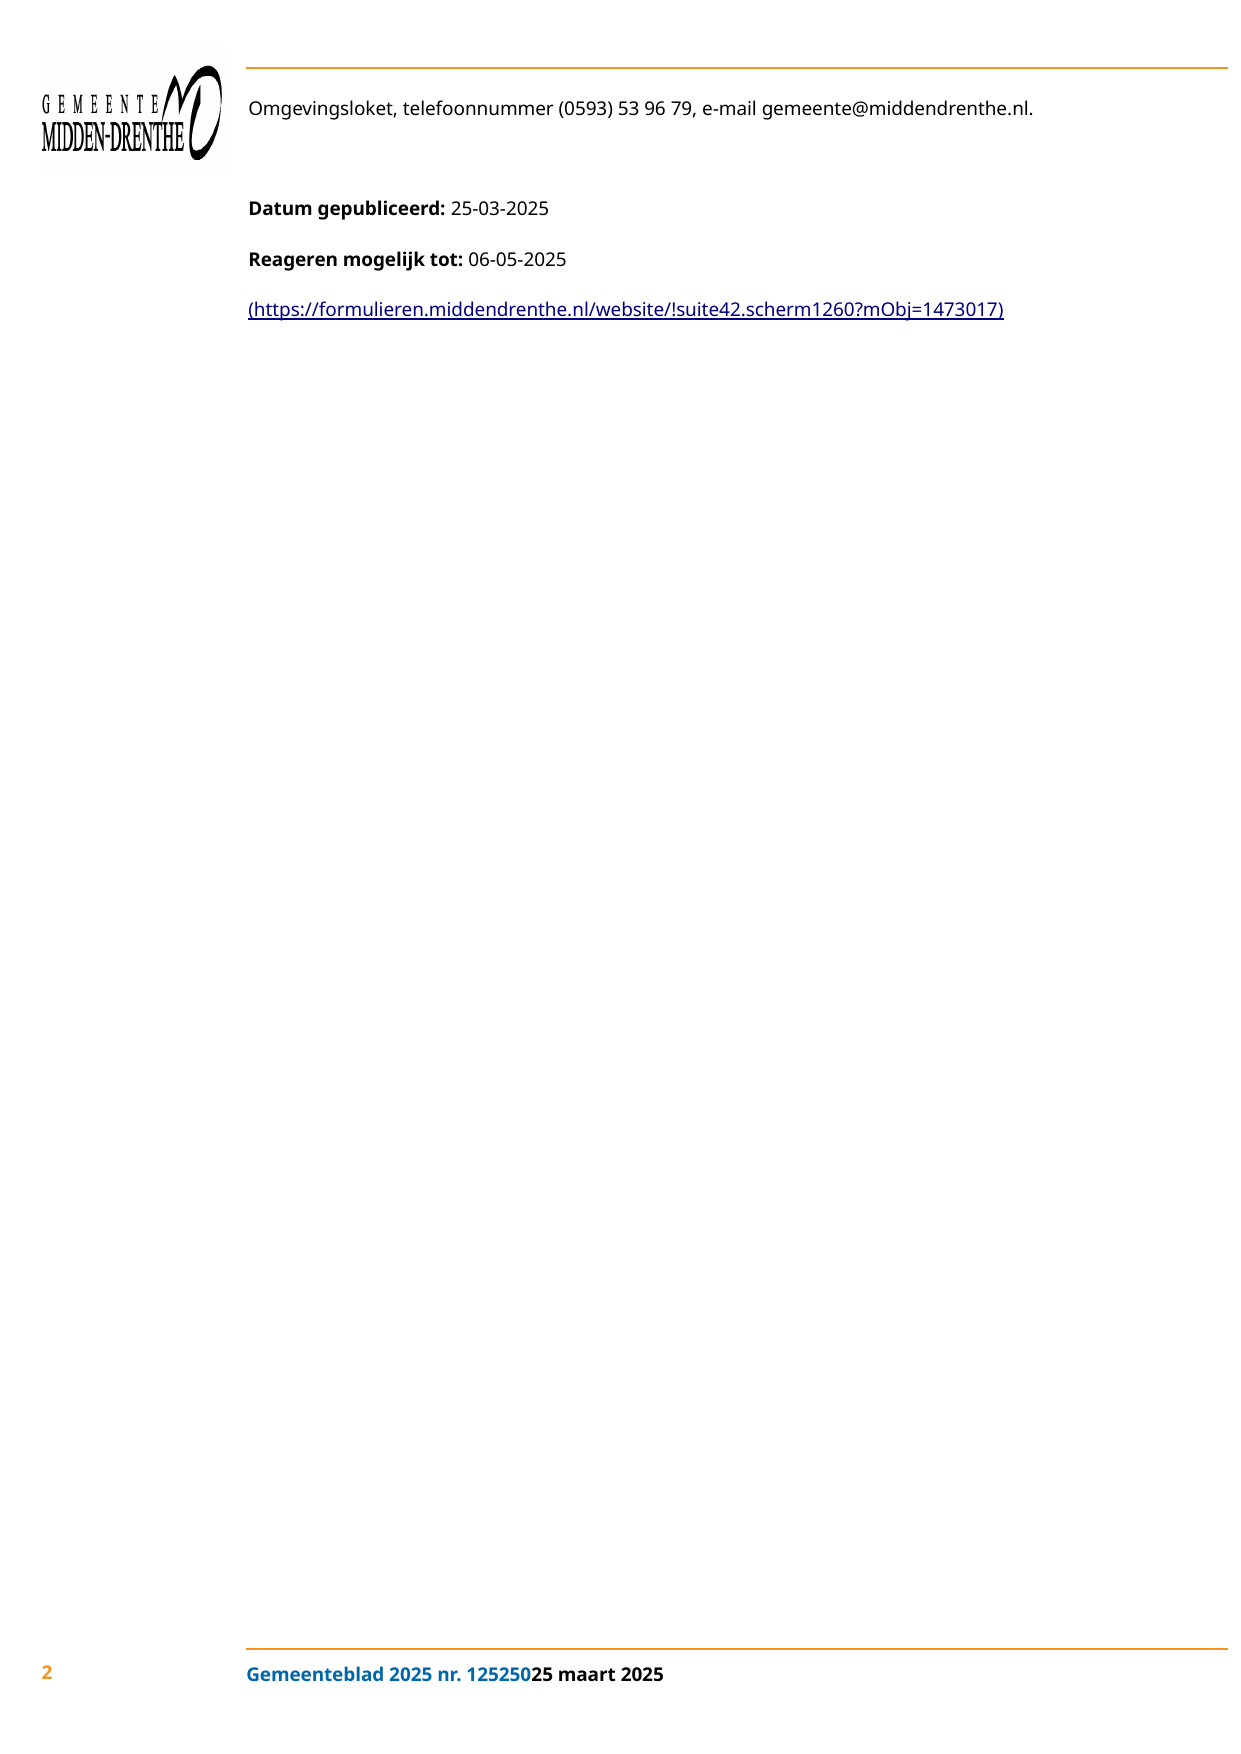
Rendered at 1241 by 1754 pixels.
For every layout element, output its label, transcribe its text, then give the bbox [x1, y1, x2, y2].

text Omgevingsloket, telefoonnummer (0593) 53 96 79, e-mail gemeente@middendrenthe.nl. [248, 95, 1152, 121]
text Datum gepubliceerd: 25-03-2025 [248, 196, 1152, 221]
text Reageren mogelijk tot: 06-05-2025 [248, 246, 1152, 272]
picture [41, 47, 231, 172]
text (https://formulieren.middendrenthe.nl/website/!suite42.scherm1260?mObj=1473017) [248, 296, 1152, 322]
